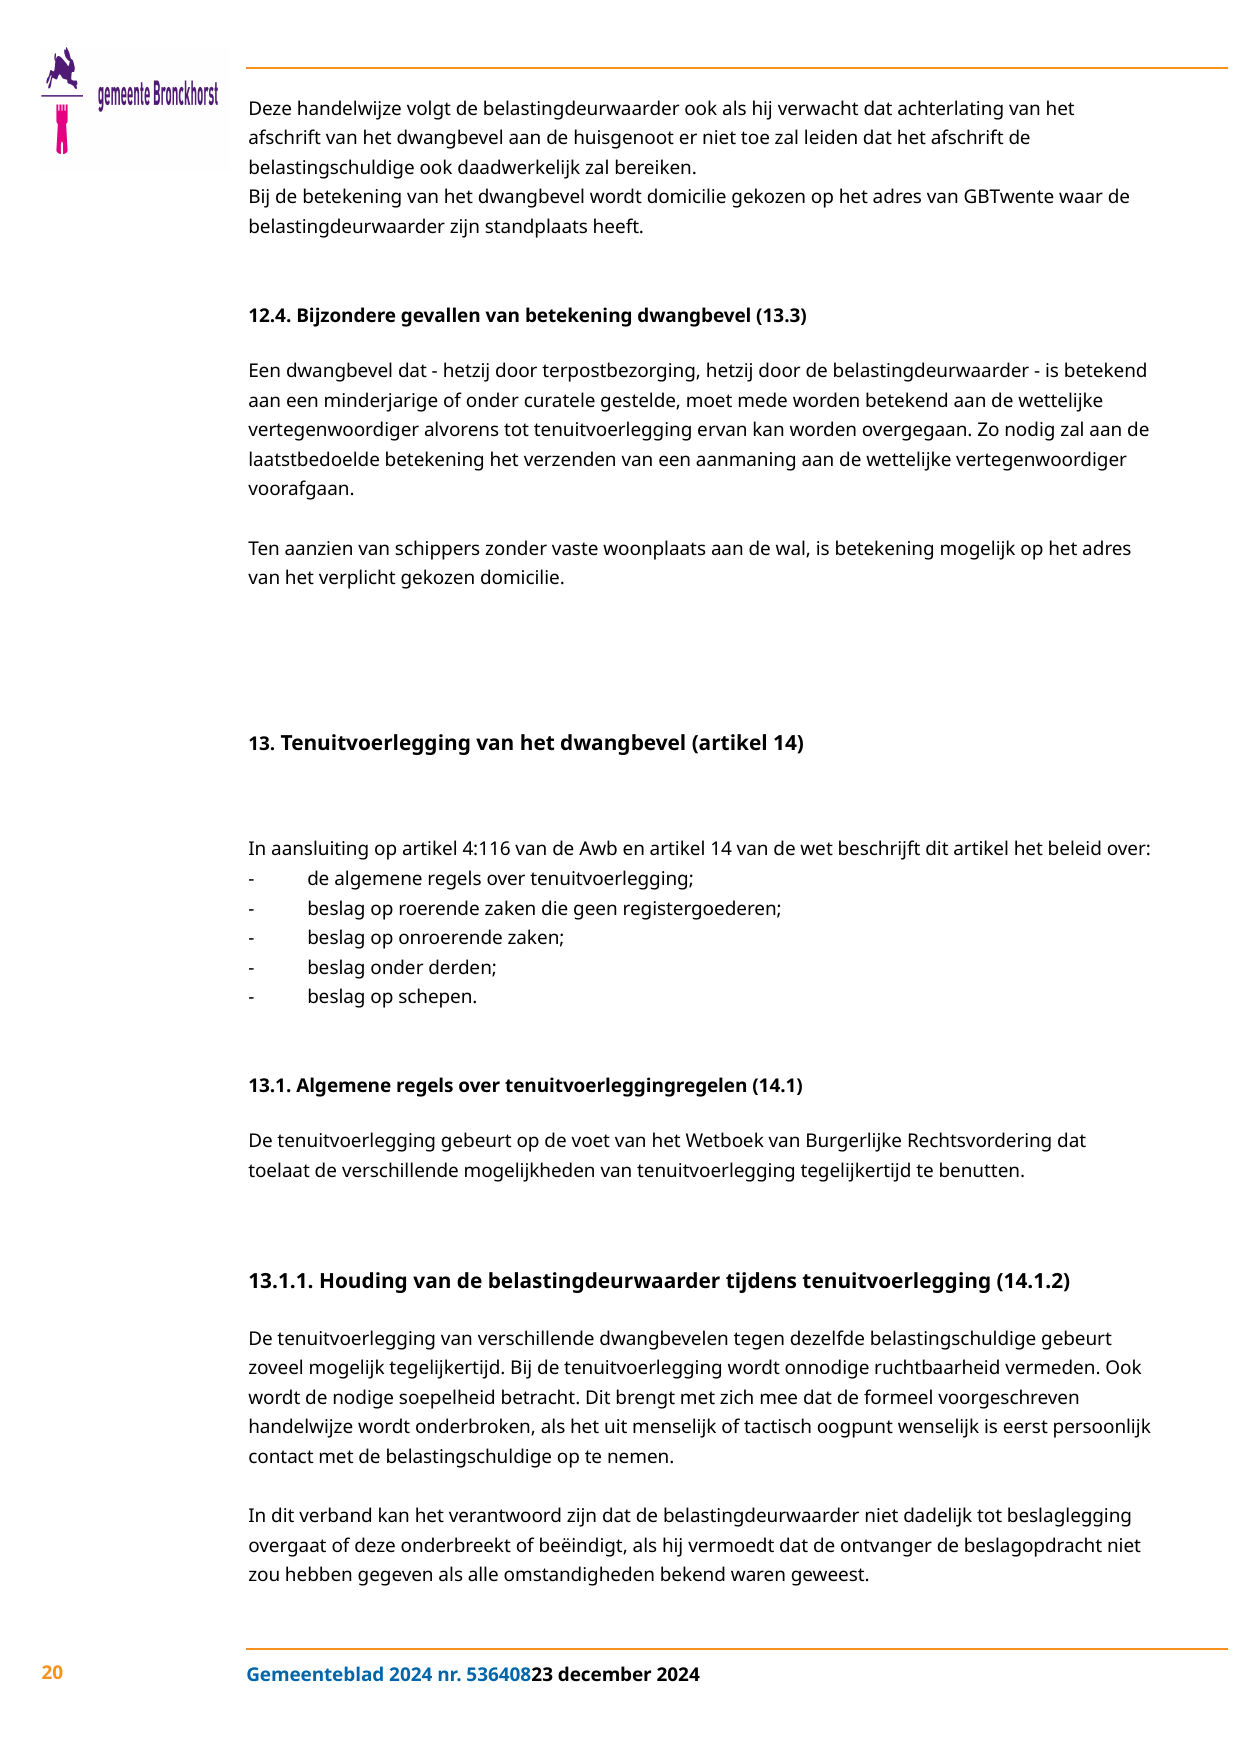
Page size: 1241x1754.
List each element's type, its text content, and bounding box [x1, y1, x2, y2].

list beslag op schepen. [248, 983, 1152, 1009]
list beslag op onroerende zaken; [248, 924, 1152, 950]
list beslag op roerende zaken die geen registergoederen; [248, 895, 1152, 920]
text 13.1. Algemene regels over tenuitvoerleggingregelen (14.1) [248, 1072, 1152, 1098]
picture [41, 47, 231, 172]
list beslag onder derden; [248, 954, 1152, 979]
text In dit verband kan het verantwoord zijn dat de belastingdeurwaarder niet dadelijk tot beslaglegging overgaat of deze onderbreekt of beëindigt, als hij vermoedt dat de ontvanger de beslagopdracht niet zou hebben gegeven als alle omstandigheden bekend waren geweest. [248, 1502, 1152, 1587]
text Een dwangbevel dat - hetzij door terpostbezorging, hetzij door de belastingdeurwaarder - is betekend aan een minderjarige of onder curatele gestelde, moet mede worden betekend aan de wettelijke vertegenwoordiger alvorens tot tenuitvoerlegging ervan kan worden overgegaan. Zo nodig zal aan de laatstbedoelde betekening het verzenden van een aanmaning aan de wettelijke vertegenwoordiger voorafgaan. [248, 357, 1152, 501]
text De tenuitvoerlegging van verschillende dwangbevelen tegen dezelfde belastingschuldige gebeurt zoveel mogelijk tegelijkertijd. Bij de tenuitvoerlegging wordt onnodige ruchtbaarheid vermeden. Ook wordt de nodige soepelheid betracht. Dit brengt met zich mee dat de formeel voorgeschreven handelwijze wordt onderbroken, als het uit menselijk of tactisch oogpunt wenselijk is eerst persoonlijk contact met de belastingschuldige op te nemen. [248, 1325, 1152, 1469]
text 13. Tenuitvoerlegging van het dwangbevel (artikel 14) [248, 728, 1152, 757]
text Deze handelwijze volgt de belastingdeurwaarder ook als hij verwacht dat achterlating van het afschrift van het dwangbevel aan de huisgenoot er niet toe zal leiden dat het afschrift de belastingschuldige ook daadwerkelijk zal bereiken. [248, 95, 1152, 180]
text 12.4. Bijzondere gevallen van betekening dwangbevel (13.3) [248, 302, 1152, 328]
text 13.1.1. Houding van de belastingdeurwaarder tijdens tenuitvoerlegging (14.1.2) [248, 1267, 1152, 1295]
text Ten aanzien van schippers zonder vaste woonplaats aan de wal, is betekening mogelijk op het adres van het verplicht gekozen domicilie. [248, 535, 1152, 590]
text De tenuitvoerlegging gebeurt op de voet van het Wetboek van Burgerlijke Rechtsvordering dat toelaat de verschillende mogelijkheden van tenuitvoerlegging tegelijkertijd te benutten. [248, 1127, 1152, 1183]
list de algemene regels over tenuitvoerlegging; [248, 865, 1152, 891]
text In aansluiting op artikel 4:116 van de Awb en artikel 14 van de wet beschrijft dit artikel het beleid over: [248, 836, 1152, 861]
text Bij de betekening van het dwangbevel wordt domicilie gekozen op het adres van GBTwente waar de belastingdeurwaarder zijn standplaats heeft. [248, 183, 1152, 239]
